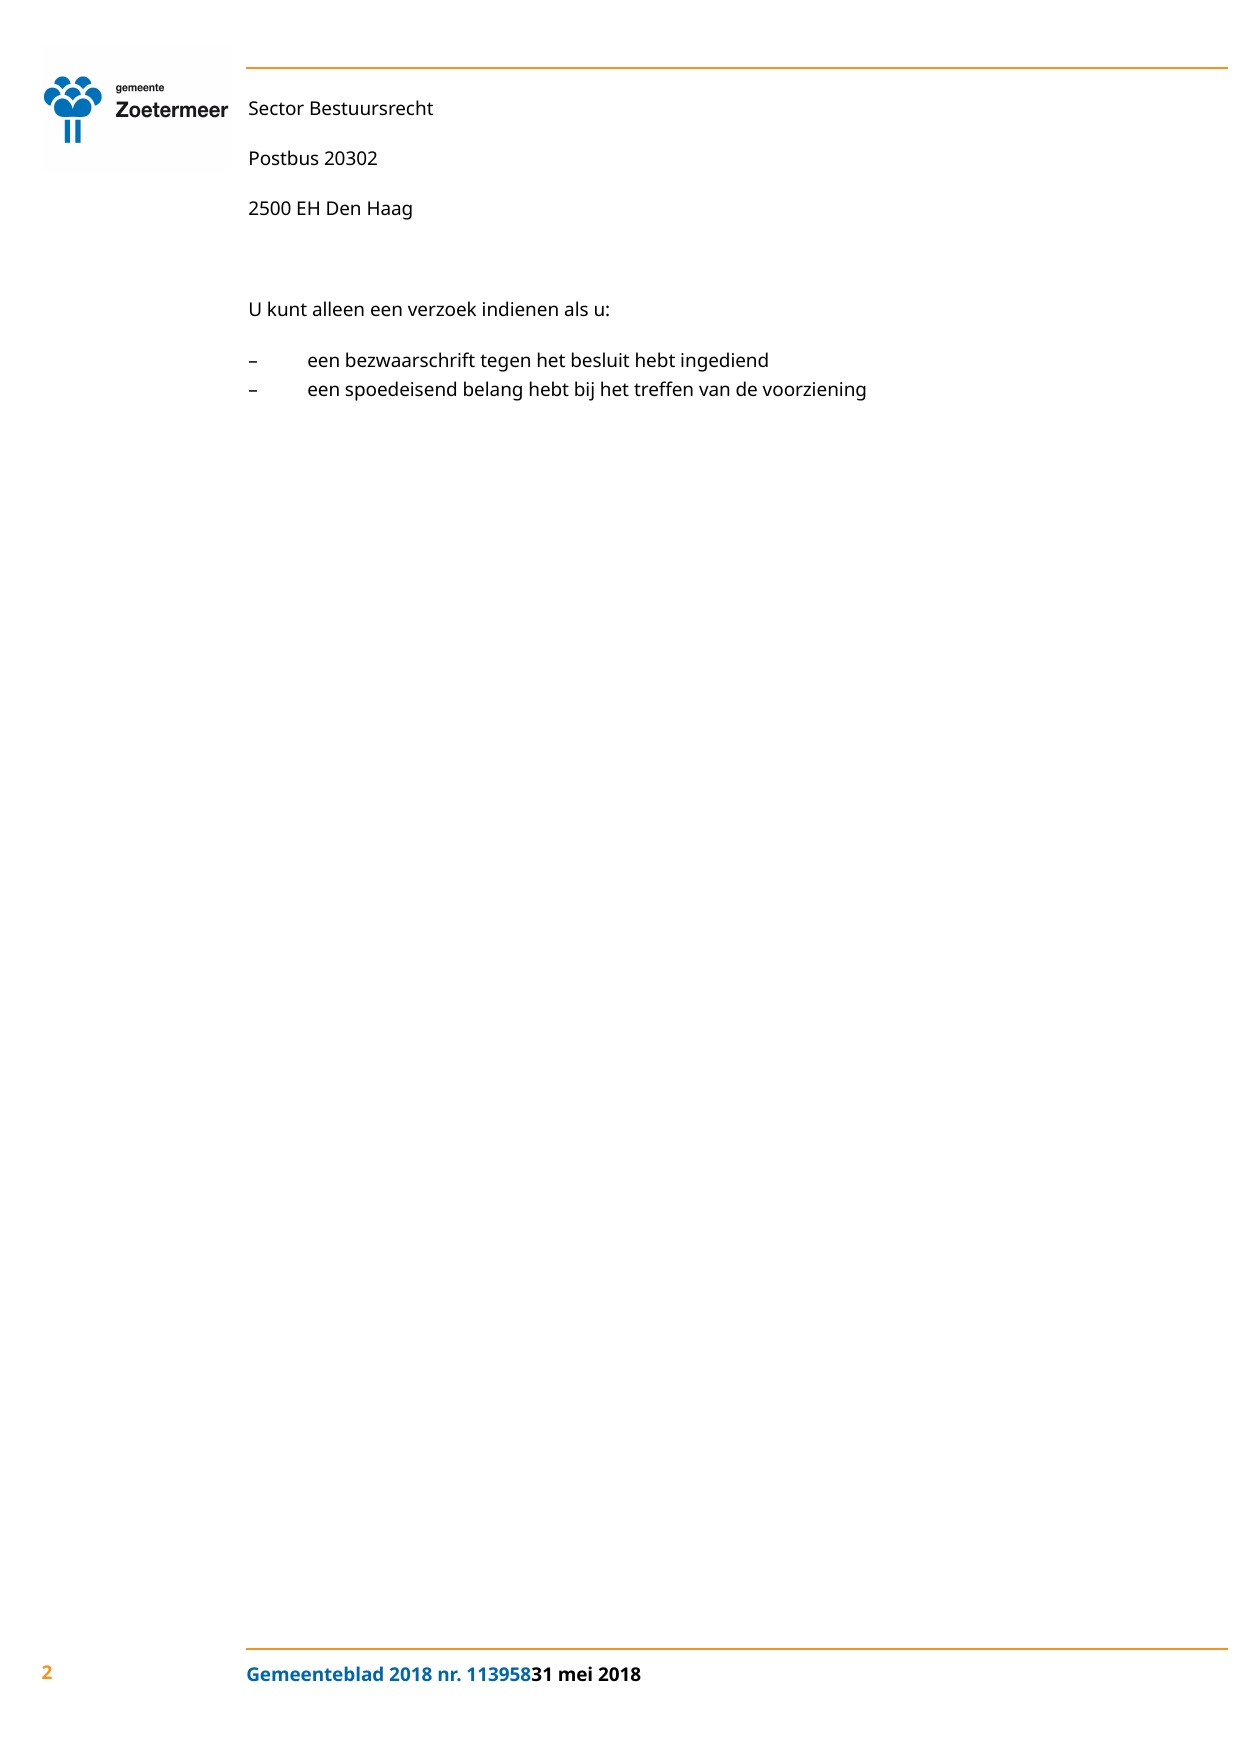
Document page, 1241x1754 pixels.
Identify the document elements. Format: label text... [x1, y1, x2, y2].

text U kunt alleen een verzoek indienen als u: [248, 296, 1152, 322]
picture [41, 47, 231, 172]
text Postbus 20302 [248, 145, 1152, 171]
list een bezwaarschrift tegen het besluit hebt ingediend [248, 347, 1152, 373]
text Sector Bestuursrecht [248, 95, 1152, 121]
text 2500 EH Den Haag [248, 196, 1152, 221]
list een spoedeisend belang hebt bij het treffen van de voorziening [248, 376, 1152, 402]
